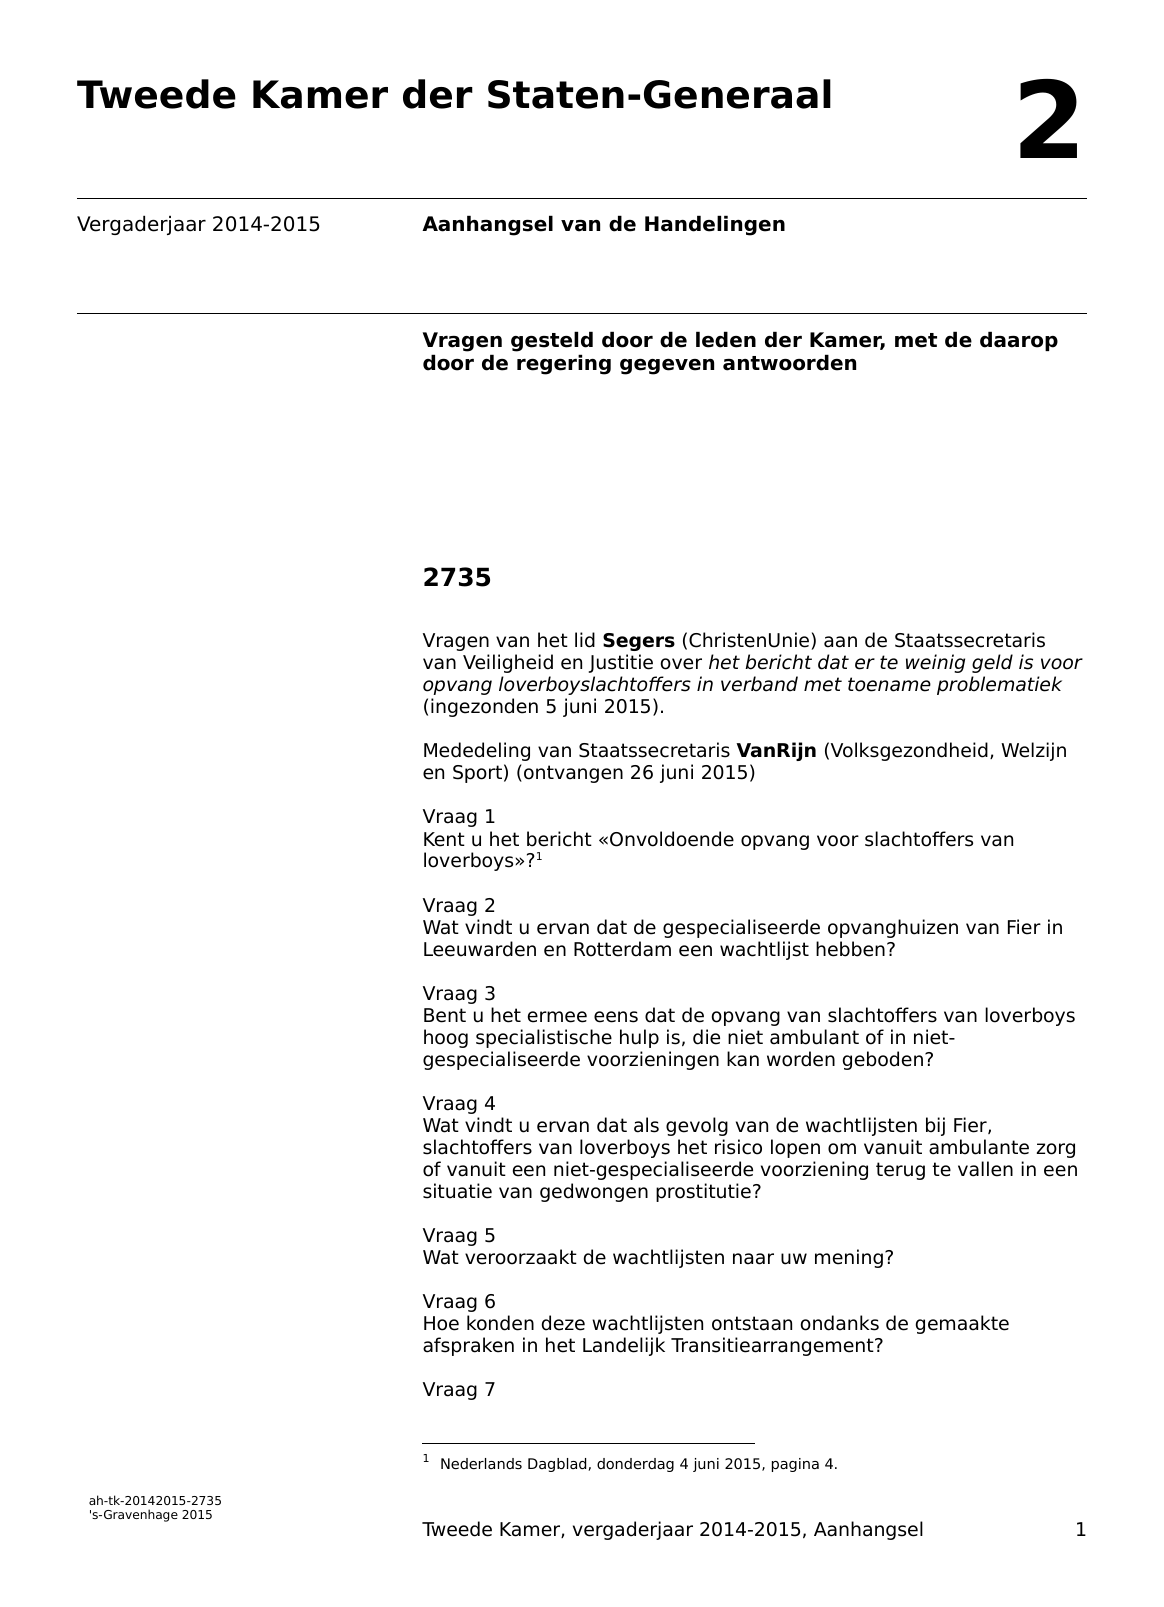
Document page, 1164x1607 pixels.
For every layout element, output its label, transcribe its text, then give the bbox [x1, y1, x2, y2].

text Vraag 7 [422, 1379, 1087, 1401]
text Vraag 5 [422, 1225, 1087, 1247]
table_header 2 [886, 59, 1087, 198]
text Wat vindt u ervan dat de gespecialiseerde opvanghuizen van Fier in Leeuwarden en Rotterdam een wachtlijst hebben? [422, 917, 1087, 961]
table_cell Aanhangsel van de Handelingen [422, 199, 1087, 313]
text Kent u het bericht «Onvoldoende opvang voor slachtoffers van loverboys»? [422, 828, 1087, 872]
text Wat vindt u ervan dat als gevolg van de wachtlijsten bij Fier, slachtoffers van loverboys het risico lopen om vanuit ambulante zorg of vanuit een niet-gespecialiseerde voorziening terug te vallen in een situatie van gedwongen prostitutie? [422, 1115, 1087, 1203]
table_cell [77, 314, 422, 375]
table_cell Vragen gesteld door de leden der Kamer, met de daarop door de regering gegeven antwoorden [422, 314, 1087, 375]
text Vraag 2 [422, 894, 1087, 917]
table_header Tweede Kamer der Staten-Generaal [77, 59, 886, 198]
text Hoe konden deze wachtlijsten ontstaan ondanks de gemaakte afspraken in het Landelijk Transitiearrangement? [422, 1313, 1087, 1357]
text ah-tk-20142015-2735 [88, 1494, 323, 1508]
text Vragen van het lid Segers (ChristenUnie) aan de Staatssecretaris van Veiligheid en Justitie over het bericht dat er te weinig geld is voor opvang loverboyslachtoffers in verband met toename problematiek (ingezonden 5 juni 2015). [422, 630, 1087, 718]
text Wat veroorzaakt de wachtlijsten naar uw mening? [422, 1247, 1087, 1269]
text 's-Gravenhage 2015 [88, 1508, 323, 1522]
text Vraag 3 [422, 983, 1087, 1005]
text Vraag 4 [422, 1093, 1087, 1115]
text Mededeling van Staatssecretaris VanRijn (Volksgezondheid, Welzijn en Sport) (ontvangen 26 juni 2015) [422, 740, 1087, 784]
text 2735 [422, 563, 1087, 592]
table_cell Vergaderjaar 2014-2015 [77, 199, 422, 313]
text Vraag 1 [422, 806, 1087, 828]
text Nederlands Dagblad, donderdag 4 juni 2015, pagina 4. [422, 1452, 1087, 1474]
text Bent u het ermee eens dat de opvang van slachtoffers van loverboys hoog specialistische hulp is, die niet ambulant of in niet-gespecialiseerde voorzieningen kan worden geboden? [422, 1005, 1087, 1071]
text Vraag 6 [422, 1291, 1087, 1313]
